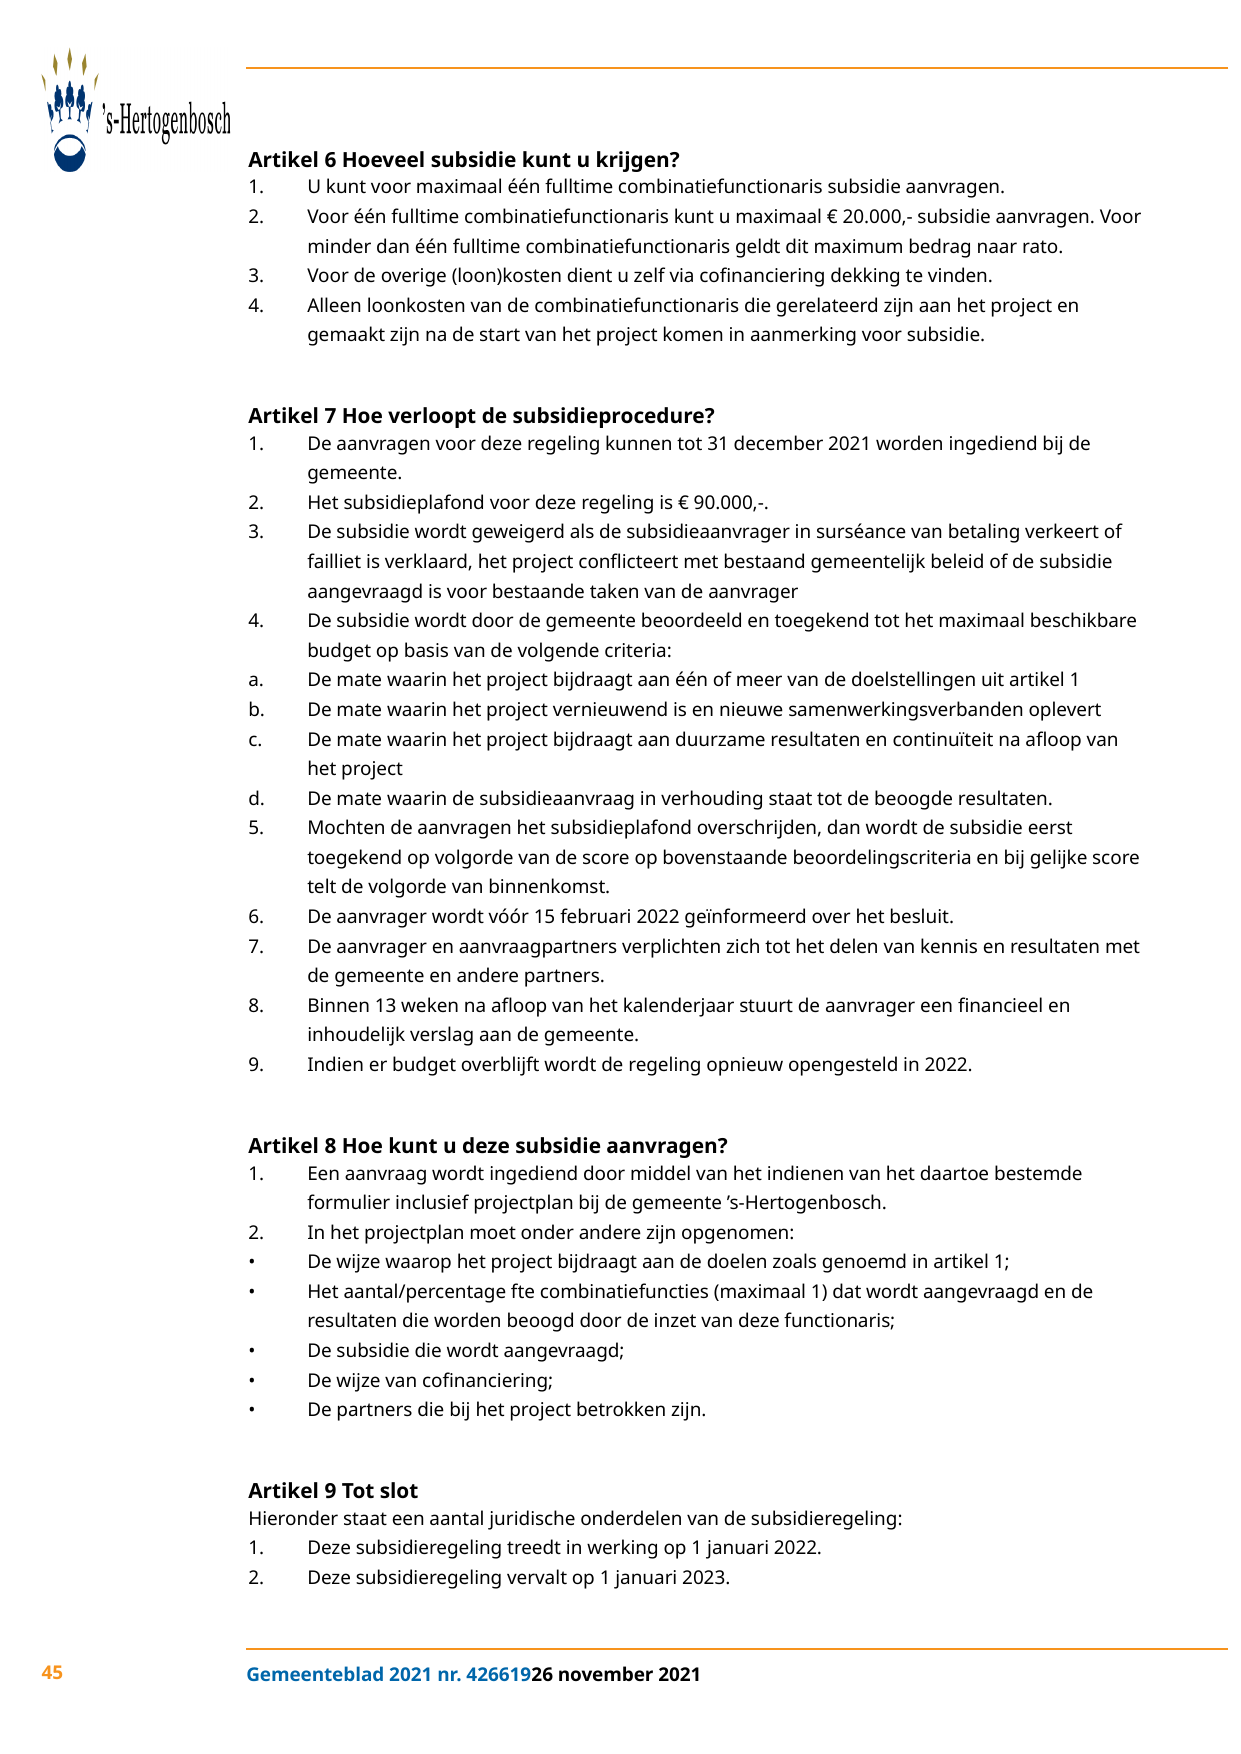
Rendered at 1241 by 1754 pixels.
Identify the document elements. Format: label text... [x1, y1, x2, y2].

list De mate waarin het project vernieuwend is en nieuwe samenwerkingsverbanden oplevert [248, 696, 1152, 722]
list De mate waarin de subsidieaanvraag in verhouding staat tot de beoogde resultaten. [248, 785, 1152, 811]
picture [41, 47, 231, 172]
list Indien er budget overblijft wordt de regeling opnieuw opengesteld in 2022. [248, 1051, 1152, 1077]
list De subsidie die wordt aangevraagd; [248, 1337, 1152, 1363]
list Voor de overige (loon)kosten dient u zelf via cofinanciering dekking te vinden. [248, 262, 1152, 288]
list De aanvrager en aanvraagpartners verplichten zich tot het delen van kennis en resultaten met de gemeente en andere partners. [248, 933, 1152, 988]
list U kunt voor maximaal één fulltime combinatiefunctionaris subsidie aanvragen. [248, 174, 1152, 199]
list De subsidie wordt door de gemeente beoordeeld en toegekend tot het maximaal beschikbare budget op basis van de volgende criteria: [248, 607, 1152, 663]
text Artikel 8 Hoe kunt u deze subsidie aanvragen? [248, 1131, 1152, 1160]
list De mate waarin het project bijdraagt aan één of meer van de doelstellingen uit artikel 1 [248, 667, 1152, 692]
list Deze subsidieregeling vervalt op 1 januari 2023. [248, 1564, 1152, 1590]
list Een aanvraag wordt ingediend door middel van het indienen van het daartoe bestemde formulier inclusief projectplan bij de gemeente ’s-Hertogenbosch. [248, 1160, 1152, 1215]
list De mate waarin het project bijdraagt aan duurzame resultaten en continuïteit na afloop van het project [248, 726, 1152, 781]
list Binnen 13 weken na afloop van het kalenderjaar stuurt de aanvrager een financieel en inhoudelijk verslag aan de gemeente. [248, 992, 1152, 1047]
list De wijze van cofinanciering; [248, 1367, 1152, 1392]
list De partners die bij het project betrokken zijn. [248, 1396, 1152, 1422]
list Het aantal/percentage fte combinatiefuncties (maximaal 1) dat wordt aangevraagd en de resultaten die worden beoogd door de inzet van deze functionaris; [248, 1278, 1152, 1333]
list In het projectplan moet onder andere zijn opgenomen: [248, 1219, 1152, 1244]
list De aanvragen voor deze regeling kunnen tot 31 december 2021 worden ingediend bij de gemeente. [248, 430, 1152, 485]
list Alleen loonkosten van de combinatiefunctionaris die gerelateerd zijn aan het project en gemaakt zijn na de start van het project komen in aanmerking voor subsidie. [248, 292, 1152, 347]
list Deze subsidieregeling treedt in werking op 1 januari 2022. [248, 1534, 1152, 1560]
text Hieronder staat een aantal juridische onderdelen van de subsidieregeling: [248, 1505, 1152, 1531]
text Artikel 9 Tot slot [248, 1476, 1152, 1505]
list De wijze waarop het project bijdraagt aan de doelen zoals genoemd in artikel 1; [248, 1248, 1152, 1274]
list Mochten de aanvragen het subsidieplafond overschrijden, dan wordt de subsidie eerst toegekend op volgorde van de score op bovenstaande beoordelingscriteria en bij gelijke score telt de volgorde van binnenkomst. [248, 814, 1152, 899]
list Het subsidieplafond voor deze regeling is € 90.000,-. [248, 489, 1152, 515]
list De aanvrager wordt vóór 15 februari 2022 geïnformeerd over het besluit. [248, 903, 1152, 929]
text Artikel 7 Hoe verloopt de subsidieprocedure? [248, 402, 1152, 430]
text Artikel 6 Hoeveel subsidie kunt u krijgen? [248, 145, 1152, 174]
list De subsidie wordt geweigerd als de subsidieaanvrager in surséance van betaling verkeert of failliet is verklaard, het project conflicteert met bestaand gemeentelijk beleid of de subsidie aangevraagd is voor bestaande taken van de aanvrager [248, 519, 1152, 604]
list Voor één fulltime combinatiefunctionaris kunt u maximaal € 20.000,- subsidie aanvragen. Voor minder dan één fulltime combinatiefunctionaris geldt dit maximum bedrag naar rato. [248, 203, 1152, 258]
